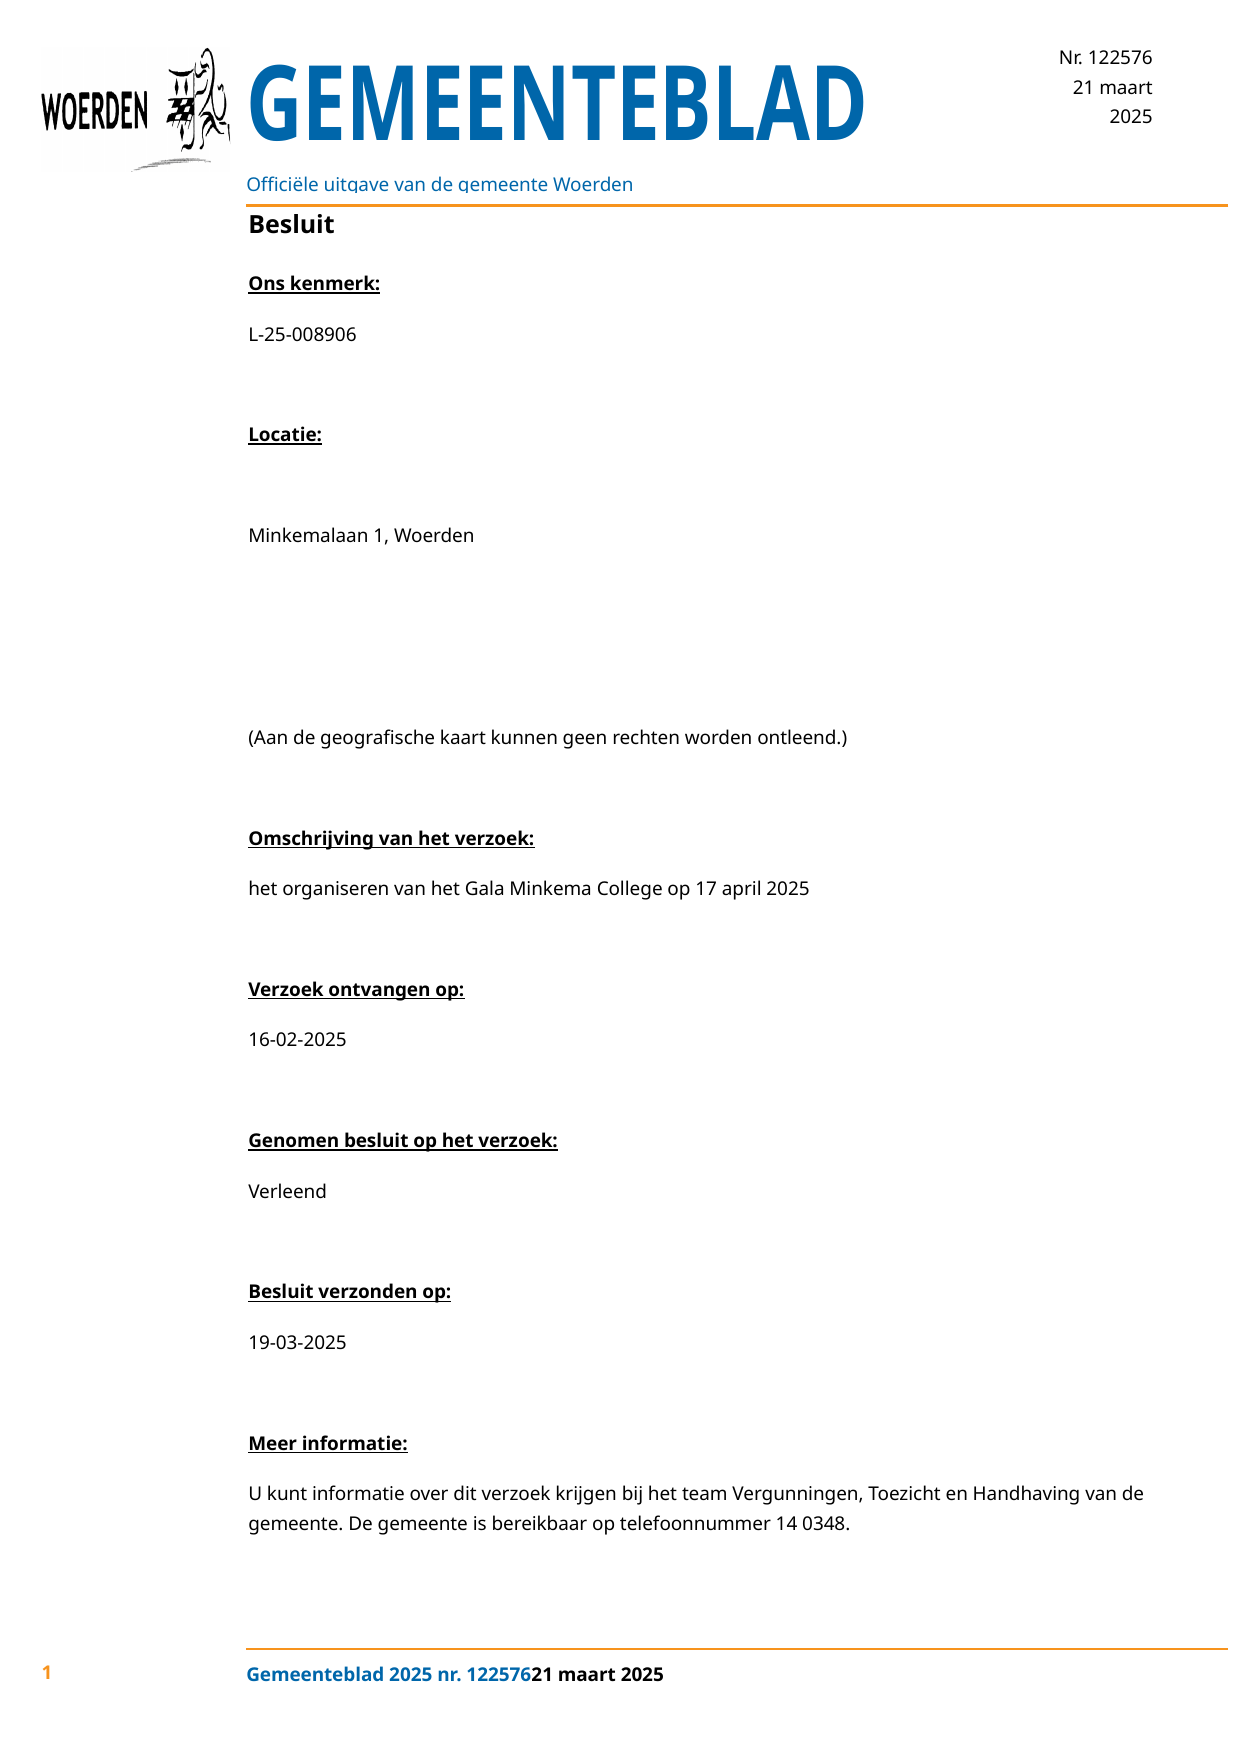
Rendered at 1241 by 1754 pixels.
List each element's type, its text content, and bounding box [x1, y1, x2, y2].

text het organiseren van het Gala Minkema College op 17 april 2025 [248, 875, 1152, 901]
picture [41, 47, 231, 172]
text 16-02-2025 [248, 1027, 1152, 1052]
text (Aan de geografische kaart kunnen geen rechten worden ontleend.) [248, 724, 1152, 750]
text 19-03-2025 [248, 1329, 1152, 1355]
text Besluit [248, 207, 1152, 241]
text U kunt informatie over dit verzoek krijgen bij het team Vergunningen, Toezicht en Handhaving van de gemeente. De gemeente is bereikbaar op telefoonnummer 14 0348. [248, 1480, 1152, 1536]
text Genomen besluit op het verzoek: [248, 1127, 1152, 1153]
text Meer informatie: [248, 1430, 1152, 1456]
text Minkemalaan 1, Woerden [248, 522, 1152, 548]
text L-25-008906 [248, 321, 1152, 346]
text Ons kenmerk: [248, 270, 1152, 296]
text Verleend [248, 1178, 1152, 1203]
text Verzoek ontvangen op: [248, 976, 1152, 1002]
text Locatie: [248, 422, 1152, 447]
text Omschrijving van het verzoek: [248, 825, 1152, 851]
text Besluit verzonden op: [248, 1279, 1152, 1304]
